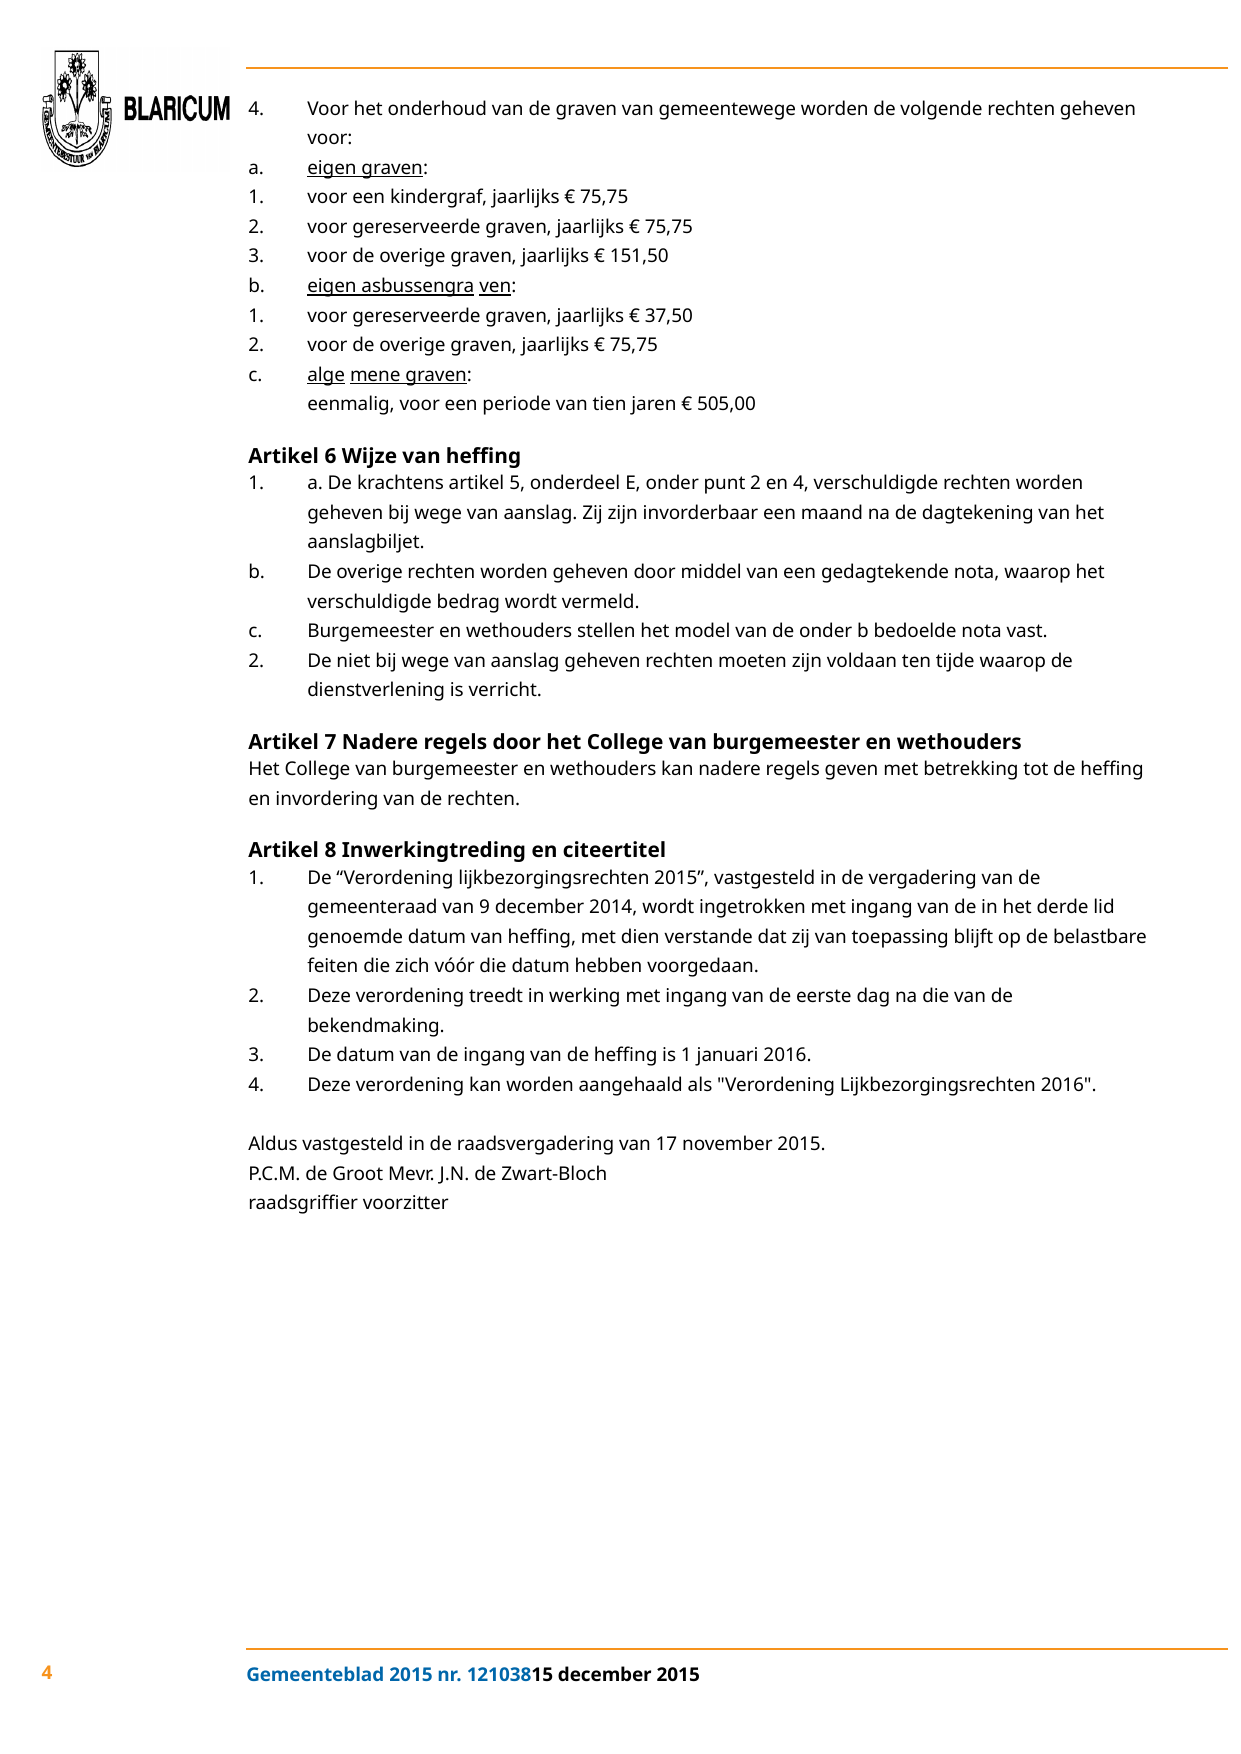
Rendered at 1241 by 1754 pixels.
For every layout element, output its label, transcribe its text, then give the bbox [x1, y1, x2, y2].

list a. De krachtens artikel 5, onderdeel E, onder punt 2 en 4, verschuldigde rechten worden geheven bij wege van aanslag. Zij zijn invorderbaar een maand na de dagtekening van het aanslagbiljet. [248, 469, 1152, 554]
list De datum van de ingang van de heffing is 1 januari 2016. [248, 1041, 1152, 1067]
text Artikel 6 Wijze van heffing [248, 441, 1152, 469]
text Aldus vastgesteld in de raadsvergadering van 17 november 2015. [248, 1130, 1152, 1156]
list voor een kindergraf, jaarlijks € 75,75 [248, 183, 1152, 209]
list voor de overige graven, jaarlijks € 151,50 [248, 243, 1152, 268]
list eigen graven: [248, 154, 1152, 180]
text raadsgriffier voorzitter [248, 1189, 1152, 1215]
text P.C.M. de Groot Mevr. J.N. de Zwart-Bloch [248, 1160, 1152, 1185]
list Burgemeester en wethouders stellen het model van de onder b bedoelde nota vast. [248, 617, 1152, 643]
list alge mene graven: [248, 361, 1152, 387]
list eigen asbussengra ven: [248, 272, 1152, 298]
text Artikel 7 Nadere regels door het College van burgemeester en wethouders [248, 727, 1152, 755]
list voor gereserveerde graven, jaarlijks € 37,50 [248, 302, 1152, 328]
text Het College van burgemeester en wethouders kan nadere regels geven met betrekking tot de heffing en invordering van de rechten. [248, 755, 1152, 811]
list De overige rechten worden geheven door middel van een gedagtekende nota, waarop het verschuldigde bedrag wordt vermeld. [248, 558, 1152, 613]
list De niet bij wege van aanslag geheven rechten moeten zijn voldaan ten tijde waarop de dienstverlening is verricht. [248, 647, 1152, 702]
list Voor het onderhoud van de graven van gemeentewege worden de volgende rechten geheven voor: [248, 95, 1152, 150]
list Deze verordening treedt in werking met ingang van de eerste dag na die van de bekendmaking. [248, 982, 1152, 1037]
picture [41, 47, 231, 172]
list Deze verordening kan worden aangehaald als "Verordening Lijkbezorgingsrechten 2016". [248, 1071, 1152, 1097]
list De “Verordening lijkbezorgingsrechten 2015”, vastgesteld in de vergadering van de gemeenteraad van 9 december 2014, wordt ingetrokken met ingang van de in het derde lid genoemde datum van heffing, met dien verstande dat zij van toepassing blijft op de belastbare feiten die zich vóór die datum hebben voorgedaan. [248, 864, 1152, 978]
list voor gereserveerde graven, jaarlijks € 75,75 [248, 213, 1152, 239]
list voor de overige graven, jaarlijks € 75,75 [248, 331, 1152, 357]
text Artikel 8 Inwerkingtreding en citeertitel [248, 835, 1152, 864]
list eenmalig, voor een periode van tien jaren € 505,00 [248, 391, 1152, 416]
